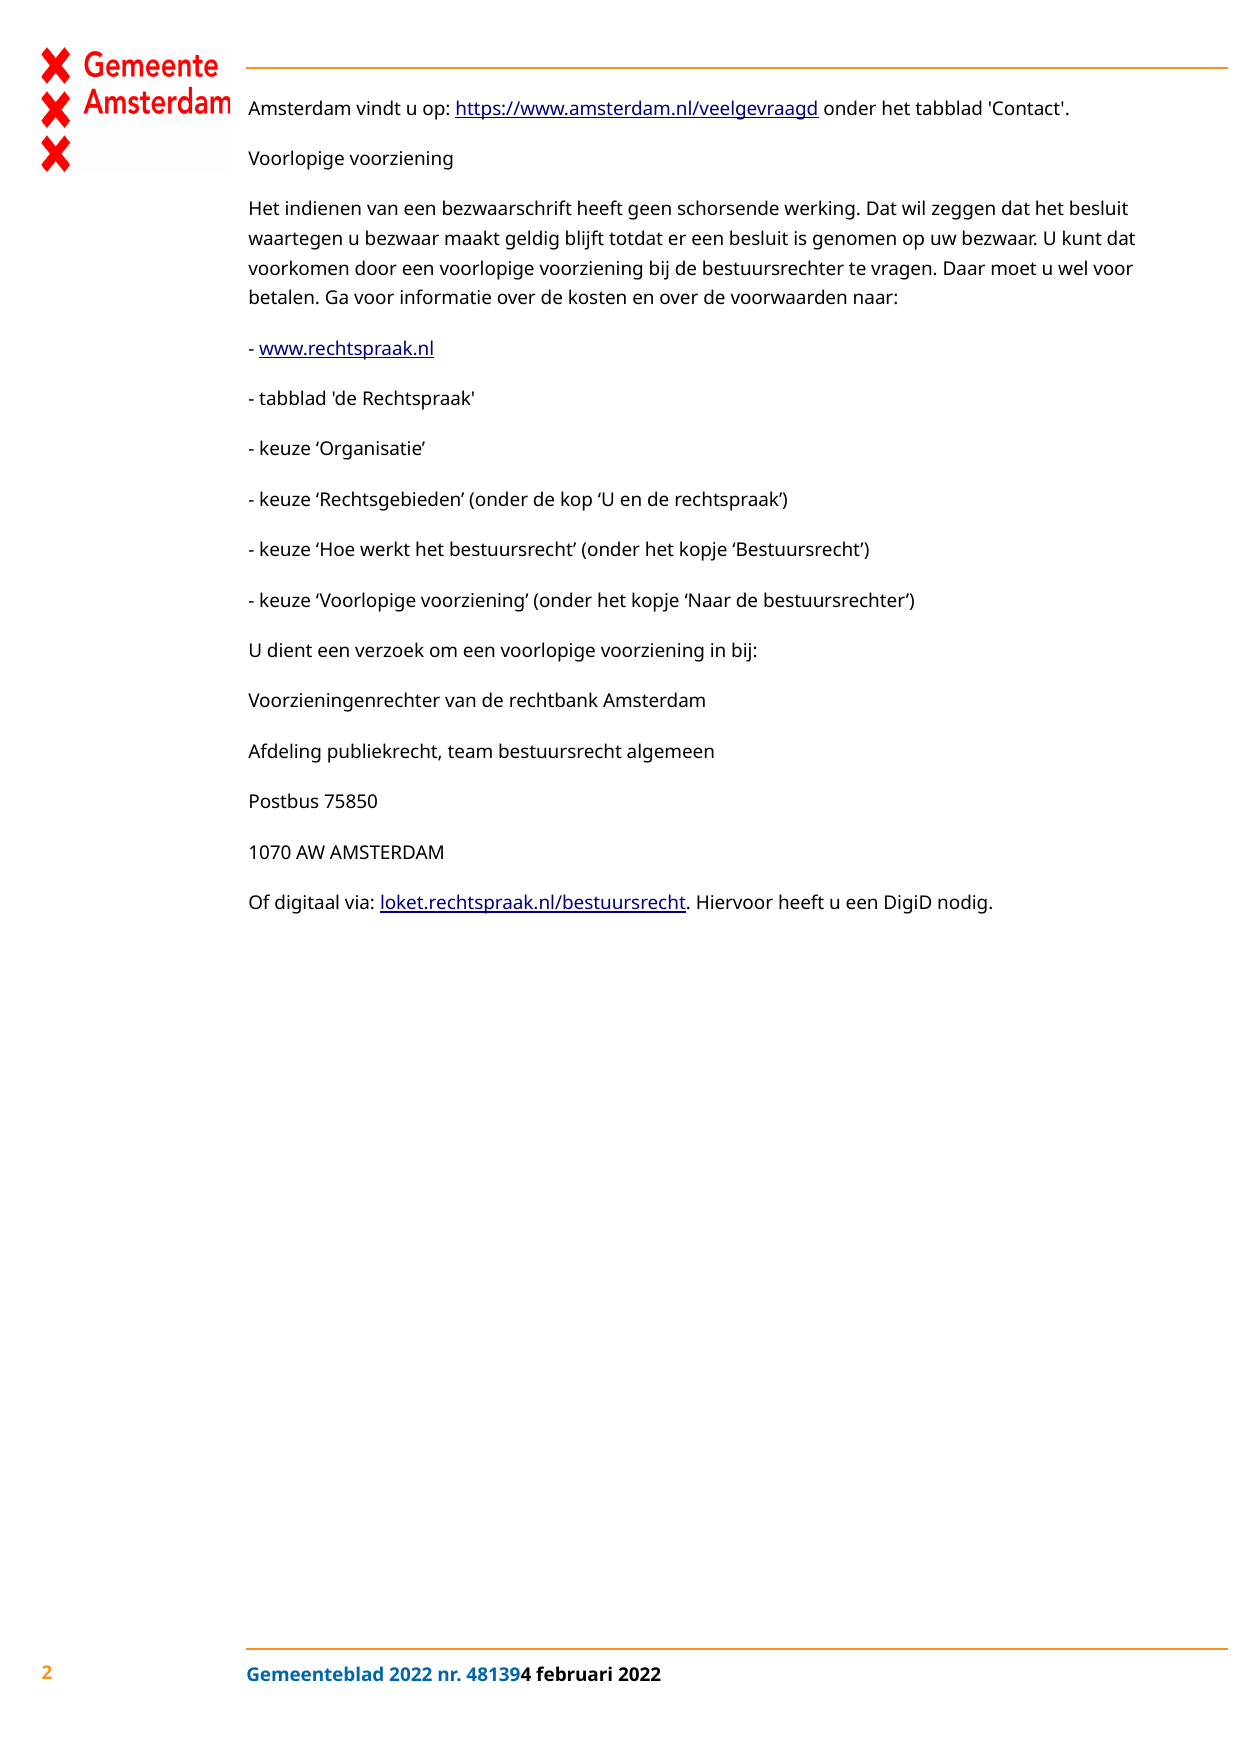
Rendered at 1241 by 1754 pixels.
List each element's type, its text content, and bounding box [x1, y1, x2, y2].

text Voorlopige voorziening [248, 145, 1152, 171]
text Voorzieningenrechter van de rechtbank Amsterdam [248, 688, 1152, 713]
text - tabblad 'de Rechtspraak' [248, 385, 1152, 411]
text Amsterdam vindt u op: https://www.amsterdam.nl/veelgevraagd onder het tabblad 'Contact'. [248, 95, 1152, 121]
text - keuze ‘Hoe werkt het bestuursrecht’ (onder het kopje ‘Bestuursrecht’) [248, 536, 1152, 562]
text Het indienen van een bezwaarschrift heeft geen schorsende werking. Dat wil zeggen dat het besluit waartegen u bezwaar maakt geldig blijft totdat er een besluit is genomen op uw bezwaar. U kunt dat voorkomen door een voorlopige voorziening bij de bestuursrechter te vragen. Daar moet u wel voor betalen. Ga voor informatie over de kosten en over de voorwaarden naar: [248, 196, 1152, 310]
picture [41, 47, 231, 172]
text U dient een verzoek om een voorlopige voorziening in bij: [248, 637, 1152, 663]
text Of digitaal via: loket.rechtspraak.nl/bestuursrecht. Hiervoor heeft u een DigiD nodig. [248, 889, 1152, 915]
text 1070 AW AMSTERDAM [248, 839, 1152, 865]
text - keuze ‘Voorlopige voorziening’ (onder het kopje ‘Naar de bestuursrechter’) [248, 587, 1152, 613]
text - keuze ‘Rechtsgebieden’ (onder de kop ‘U en de rechtspraak’) [248, 486, 1152, 512]
text Afdeling publiekrecht, team bestuursrecht algemeen [248, 738, 1152, 764]
text - keuze ‘Organisatie’ [248, 436, 1152, 461]
text Postbus 75850 [248, 788, 1152, 814]
text - www.rechtspraak.nl [248, 335, 1152, 361]
